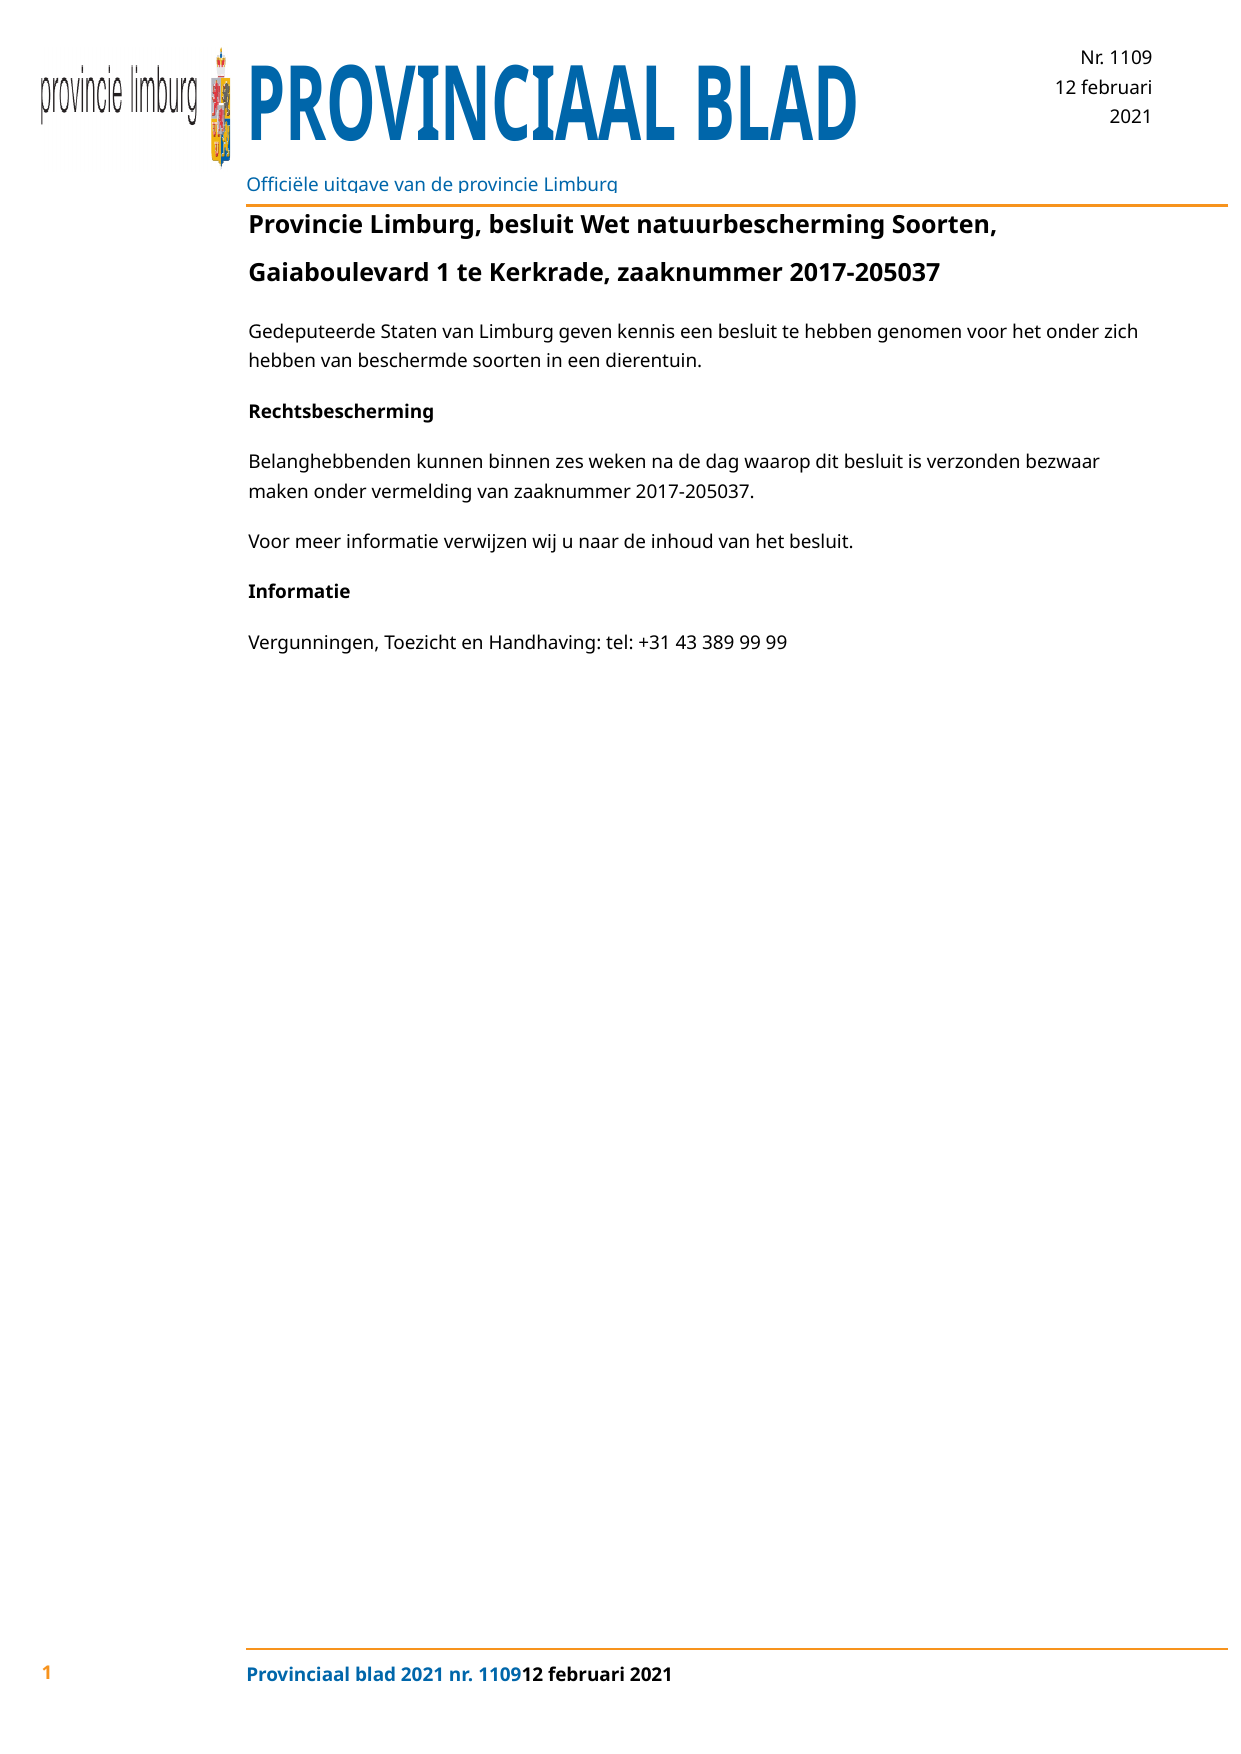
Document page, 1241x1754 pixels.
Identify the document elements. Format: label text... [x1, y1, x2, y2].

text Rechtsbescherming [248, 398, 1152, 424]
text Informatie [248, 579, 1152, 604]
text Voor meer informatie verwijzen wij u naar de inhoud van het besluit. [248, 528, 1152, 554]
text Vergunningen, Toezicht en Handhaving: tel: +31 43 389 99 99 [248, 629, 1152, 655]
text Gedeputeerde Staten van Limburg geven kennis een besluit te hebben genomen voor het onder zich hebben van beschermde soorten in een dierentuin. [248, 318, 1152, 373]
text Belanghebbenden kunnen binnen zes weken na de dag waarop dit besluit is verzonden bezwaar maken onder vermelding van zaaknummer 2017-205037. [248, 448, 1152, 504]
text Provincie Limburg, besluit Wet natuurbescherming Soorten, Gaiaboulevard 1 te Kerkrade, zaaknummer 2017-205037 [248, 207, 1152, 288]
picture [41, 47, 231, 172]
